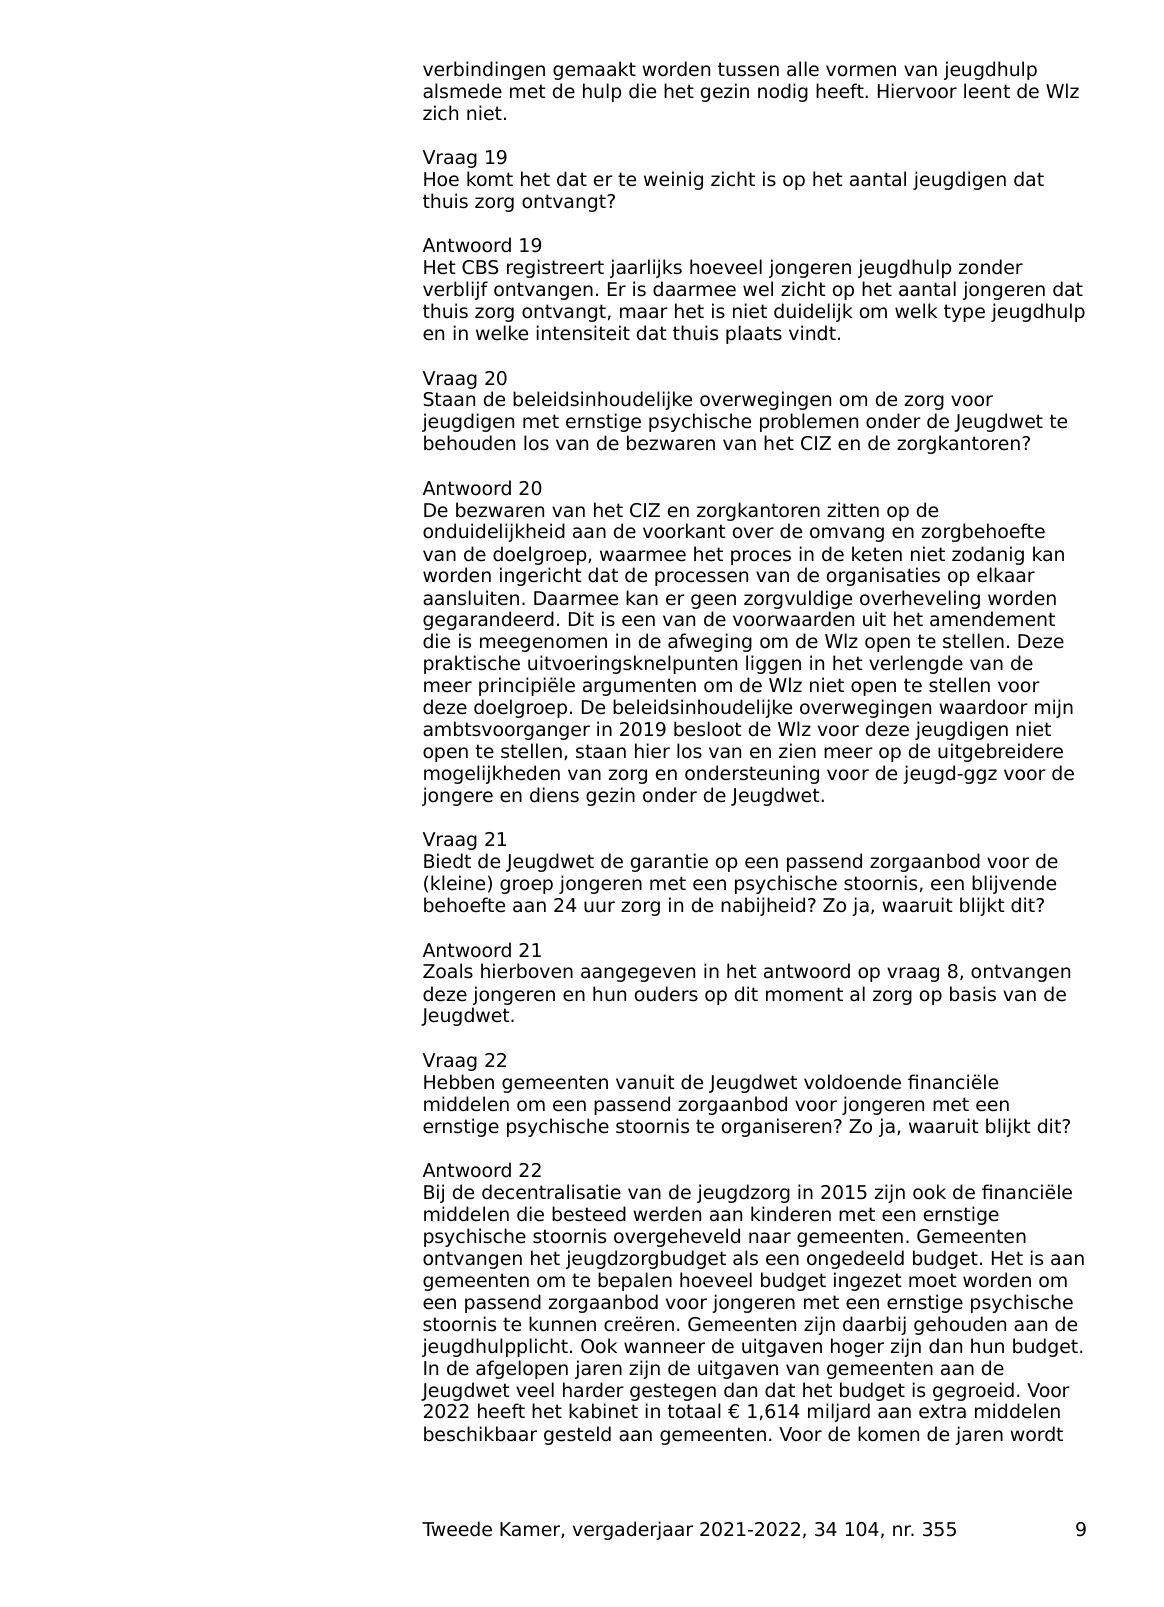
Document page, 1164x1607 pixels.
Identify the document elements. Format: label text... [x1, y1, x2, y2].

text verbindingen gemaakt worden tussen alle vormen van jeugdhulp alsmede met de hulp die het gezin nodig heeft. Hiervoor leent de Wlz zich niet. [422, 59, 1087, 125]
text Antwoord 20 [422, 477, 1087, 499]
text In de afgelopen jaren zijn de uitgaven van gemeenten aan de Jeugdwet veel harder gestegen dan dat het budget is gegroeid. Voor 2022 heeft het kabinet in totaal € 1,614 miljard aan extra middelen beschikbaar gesteld aan gemeenten. Voor de komen de jaren wordt [422, 1357, 1087, 1445]
text Vraag 20 [422, 367, 1087, 389]
text Hoe komt het dat er te weinig zicht is op het aantal jeugdigen dat thuis zorg ontvangt? [422, 169, 1087, 213]
text Vraag 19 [422, 147, 1087, 169]
text Bij de decentralisatie van de jeugdzorg in 2015 zijn ook de financiële middelen die besteed werden aan kinderen met een ernstige psychische stoornis overgeheveld naar gemeenten. Gemeenten ontvangen het jeugdzorgbudget als een ongedeeld budget. Het is aan gemeenten om te bepalen hoeveel budget ingezet moet worden om een passend zorgaanbod voor jongeren met een ernstige psychische stoornis te kunnen creëren. Gemeenten zijn daarbij gehouden aan de jeugdhulpplicht. Ook wanneer de uitgaven hoger zijn dan hun budget. [422, 1182, 1087, 1357]
text Biedt de Jeugdwet de garantie op een passend zorgaanbod voor de (kleine) groep jongeren met een psychische stoornis, een blijvende behoefte aan 24 uur zorg in de nabijheid? Zo ja, waaruit blijkt dit? [422, 851, 1087, 917]
text Hebben gemeenten vanuit de Jeugdwet voldoende financiële middelen om een passend zorgaanbod voor jongeren met een ernstige psychische stoornis te organiseren? Zo ja, waaruit blijkt dit? [422, 1072, 1087, 1137]
text Vraag 22 [422, 1049, 1087, 1072]
text Vraag 21 [422, 829, 1087, 851]
text Antwoord 21 [422, 939, 1087, 961]
text Antwoord 22 [422, 1160, 1087, 1182]
text Staan de beleidsinhoudelijke overwegingen om de zorg voor jeugdigen met ernstige psychische problemen onder de Jeugdwet te behouden los van de bezwaren van het CIZ en de zorgkantoren? [422, 389, 1087, 455]
text Het CBS registreert jaarlijks hoeveel jongeren jeugdhulp zonder verblijf ontvangen. Er is daarmee wel zicht op het aantal jongeren dat thuis zorg ontvangt, maar het is niet duidelijk om welk type jeugdhulp en in welke intensiteit dat thuis plaats vindt. [422, 257, 1087, 345]
text Zoals hierboven aangegeven in het antwoord op vraag 8, ontvangen deze jongeren en hun ouders op dit moment al zorg op basis van de Jeugdwet. [422, 961, 1087, 1027]
text Antwoord 19 [422, 235, 1087, 257]
text De bezwaren van het CIZ en zorgkantoren zitten op de onduidelijkheid aan de voorkant over de omvang en zorgbehoefte van de doelgroep, waarmee het proces in de keten niet zodanig kan worden ingericht dat de processen van de organisaties op elkaar aansluiten. Daarmee kan er geen zorgvuldige overheveling worden gegarandeerd. Dit is een van de voorwaarden uit het amendement die is meegenomen in de afweging om de Wlz open te stellen. Deze praktische uitvoeringsknelpunten liggen in het verlengde van de meer principiële argumenten om de Wlz niet open te stellen voor deze doelgroep. De beleidsinhoudelijke overwegingen waardoor mijn ambtsvoorganger in 2019 besloot de Wlz voor deze jeugdigen niet open te stellen, staan hier los van en zien meer op de uitgebreidere mogelijkheden van zorg en ondersteuning voor de jeugd-ggz voor de jongere en diens gezin onder de Jeugdwet. [422, 499, 1087, 807]
